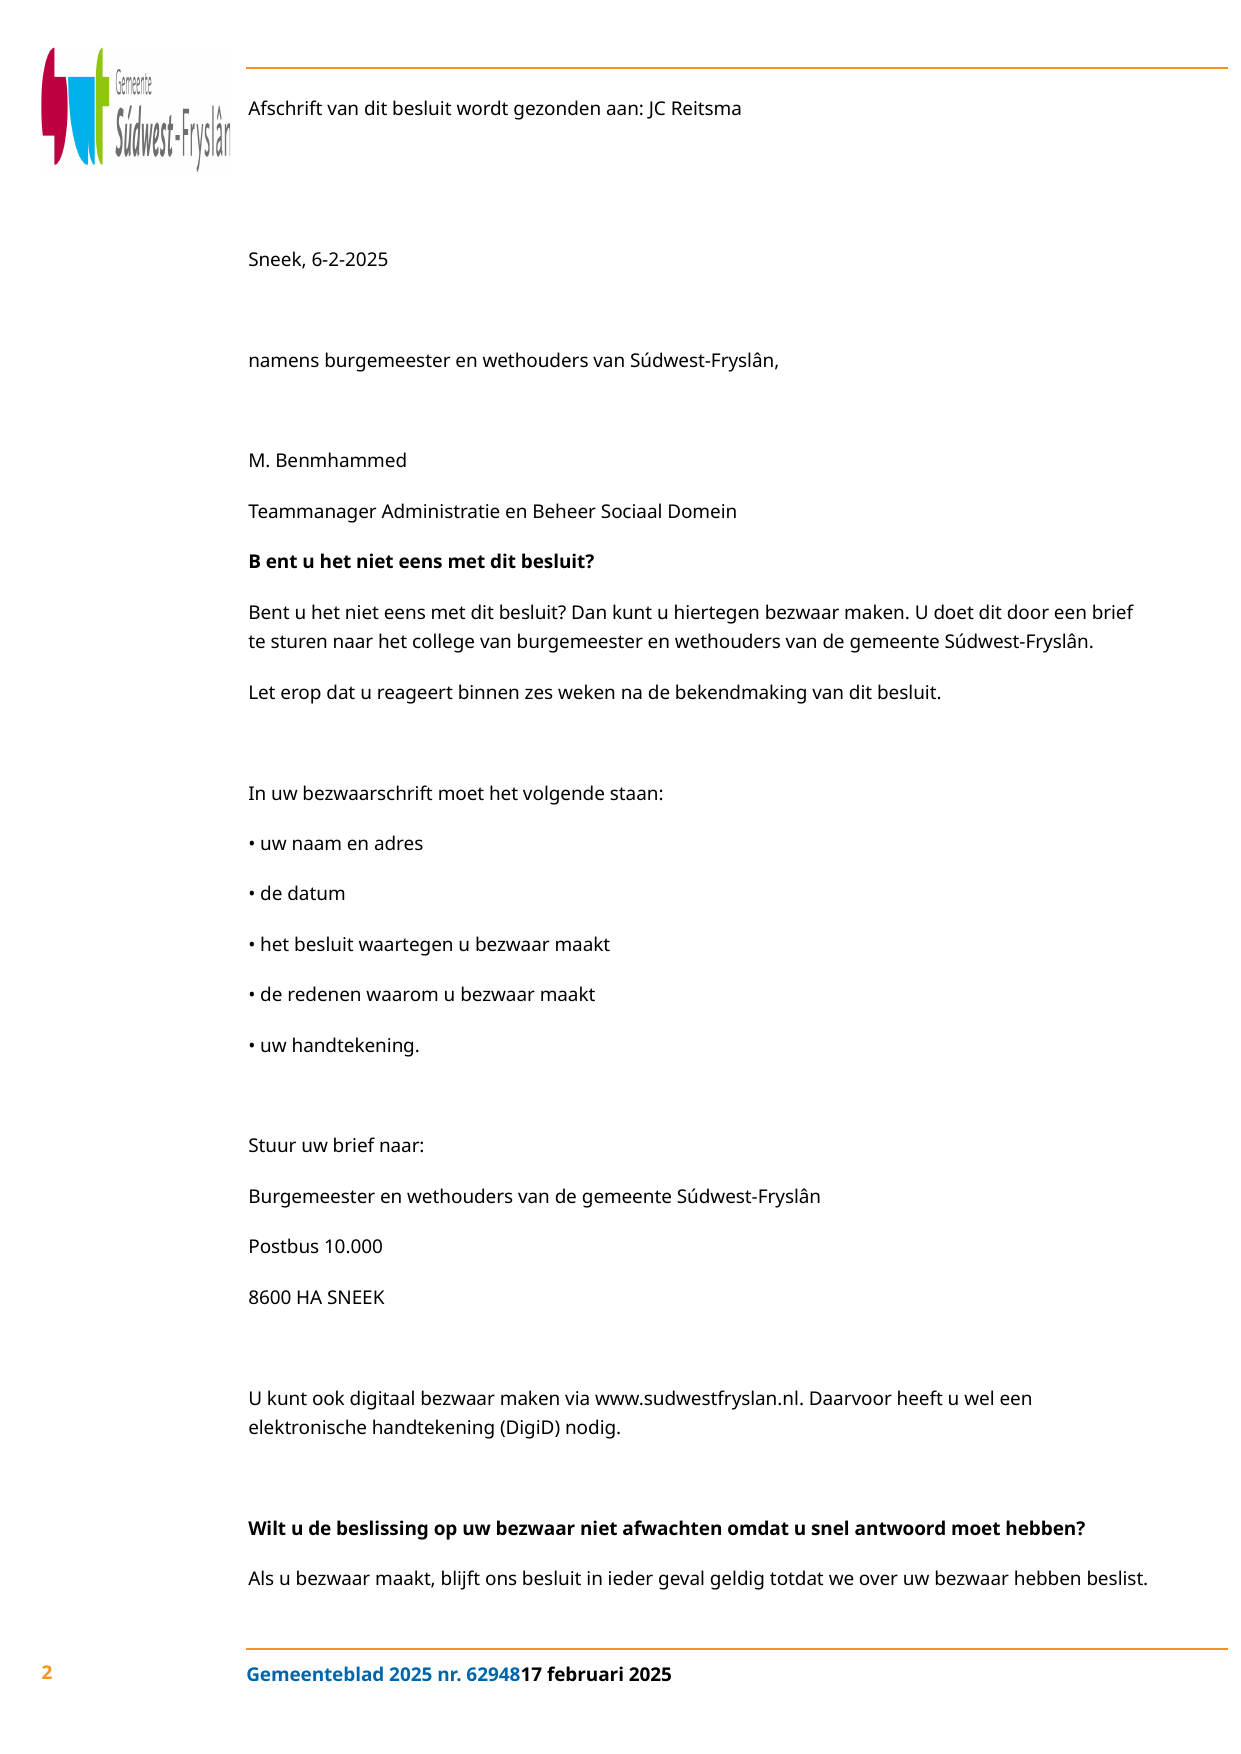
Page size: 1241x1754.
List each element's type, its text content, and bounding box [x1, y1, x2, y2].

text namens burgemeester en wethouders van Súdwest-Fryslân, [248, 347, 1152, 373]
text Burgemeester en wethouders van de gemeente Súdwest-Fryslân [248, 1183, 1152, 1209]
text • uw naam en adres [248, 830, 1152, 856]
text B ent u het niet eens met dit besluit? [248, 548, 1152, 574]
text • het besluit waartegen u bezwaar maakt [248, 931, 1152, 957]
text • uw handtekening. [248, 1032, 1152, 1058]
text Als u bezwaar maakt, blijft ons besluit in ieder geval geldig totdat we over uw bezwaar hebben beslist. [248, 1566, 1152, 1591]
text In uw bezwaarschrift moet het volgende staan: [248, 780, 1152, 806]
text Sneek, 6-2-2025 [248, 246, 1152, 272]
text Teammanager Administratie en Beheer Sociaal Domein [248, 498, 1152, 524]
text Let erop dat u reageert binnen zes weken na de bekendmaking van dit besluit. [248, 679, 1152, 705]
text Bent u het niet eens met dit besluit? Dan kunt u hiertegen bezwaar maken. U doet dit door een brief te sturen naar het college van burgemeester en wethouders van de gemeente Súdwest-Fryslân. [248, 599, 1152, 654]
text Postbus 10.000 [248, 1233, 1152, 1259]
picture [41, 47, 231, 172]
text • de datum [248, 881, 1152, 906]
text Afschrift van dit besluit wordt gezonden aan: JC Reitsma [248, 95, 1152, 121]
text Wilt u de beslissing op uw bezwaar niet afwachten omdat u snel antwoord moet hebben? [248, 1515, 1152, 1541]
text • de redenen waarom u bezwaar maakt [248, 981, 1152, 1007]
text M. Benmhammed [248, 448, 1152, 473]
text Stuur uw brief naar: [248, 1133, 1152, 1158]
text 8600 HA SNEEK [248, 1284, 1152, 1310]
text U kunt ook digitaal bezwaar maken via www.sudwestfryslan.nl. Daarvoor heeft u wel een elektronische handtekening (DigiD) nodig. [248, 1385, 1152, 1440]
